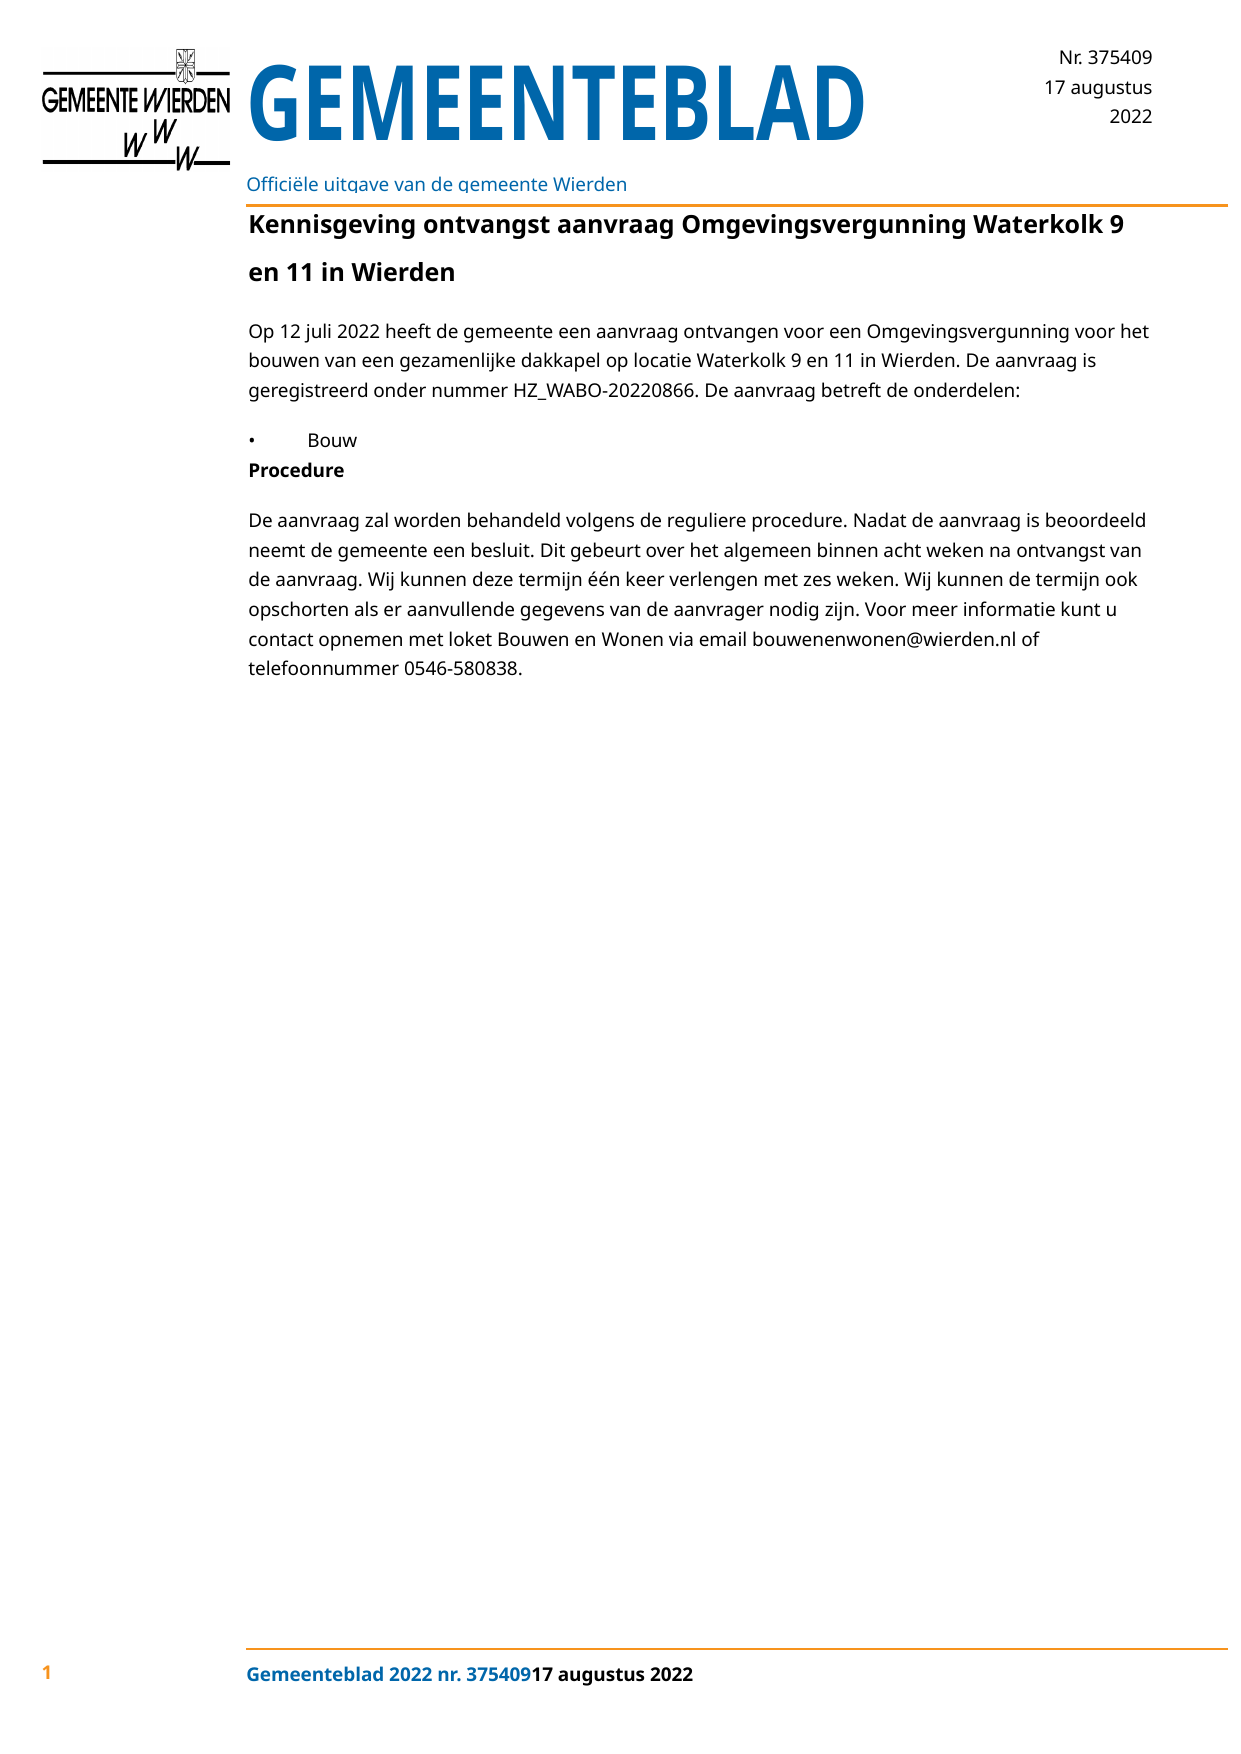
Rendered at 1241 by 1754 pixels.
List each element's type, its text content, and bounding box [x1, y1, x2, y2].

text De aanvraag zal worden behandeld volgens de reguliere procedure. Nadat de aanvraag is beoordeeld neemt de gemeente een besluit. Dit gebeurt over het algemeen binnen acht weken na ontvangst van de aanvraag. Wij kunnen deze termijn één keer verlengen met zes weken. Wij kunnen de termijn ook opschorten als er aanvullende gegevens van de aanvrager nodig zijn. Voor meer informatie kunt u contact opnemen met loket Bouwen en Wonen via email bouwenenwonen@wierden.nl of telefoonnummer 0546-580838. [248, 507, 1152, 681]
text Procedure [248, 457, 1152, 483]
text Kennisgeving ontvangst aanvraag Omgevingsvergunning Waterkolk 9 en 11 in Wierden [248, 207, 1152, 288]
list Bouw [248, 427, 1152, 453]
text Op 12 juli 2022 heeft de gemeente een aanvraag ontvangen voor een Omgevingsvergunning voor het bouwen van een gezamenlijke dakkapel op locatie Waterkolk 9 en 11 in Wierden. De aanvraag is geregistreerd onder nummer HZ_WABO-20220866. De aanvraag betreft de onderdelen: [248, 318, 1152, 403]
picture [41, 47, 231, 172]
